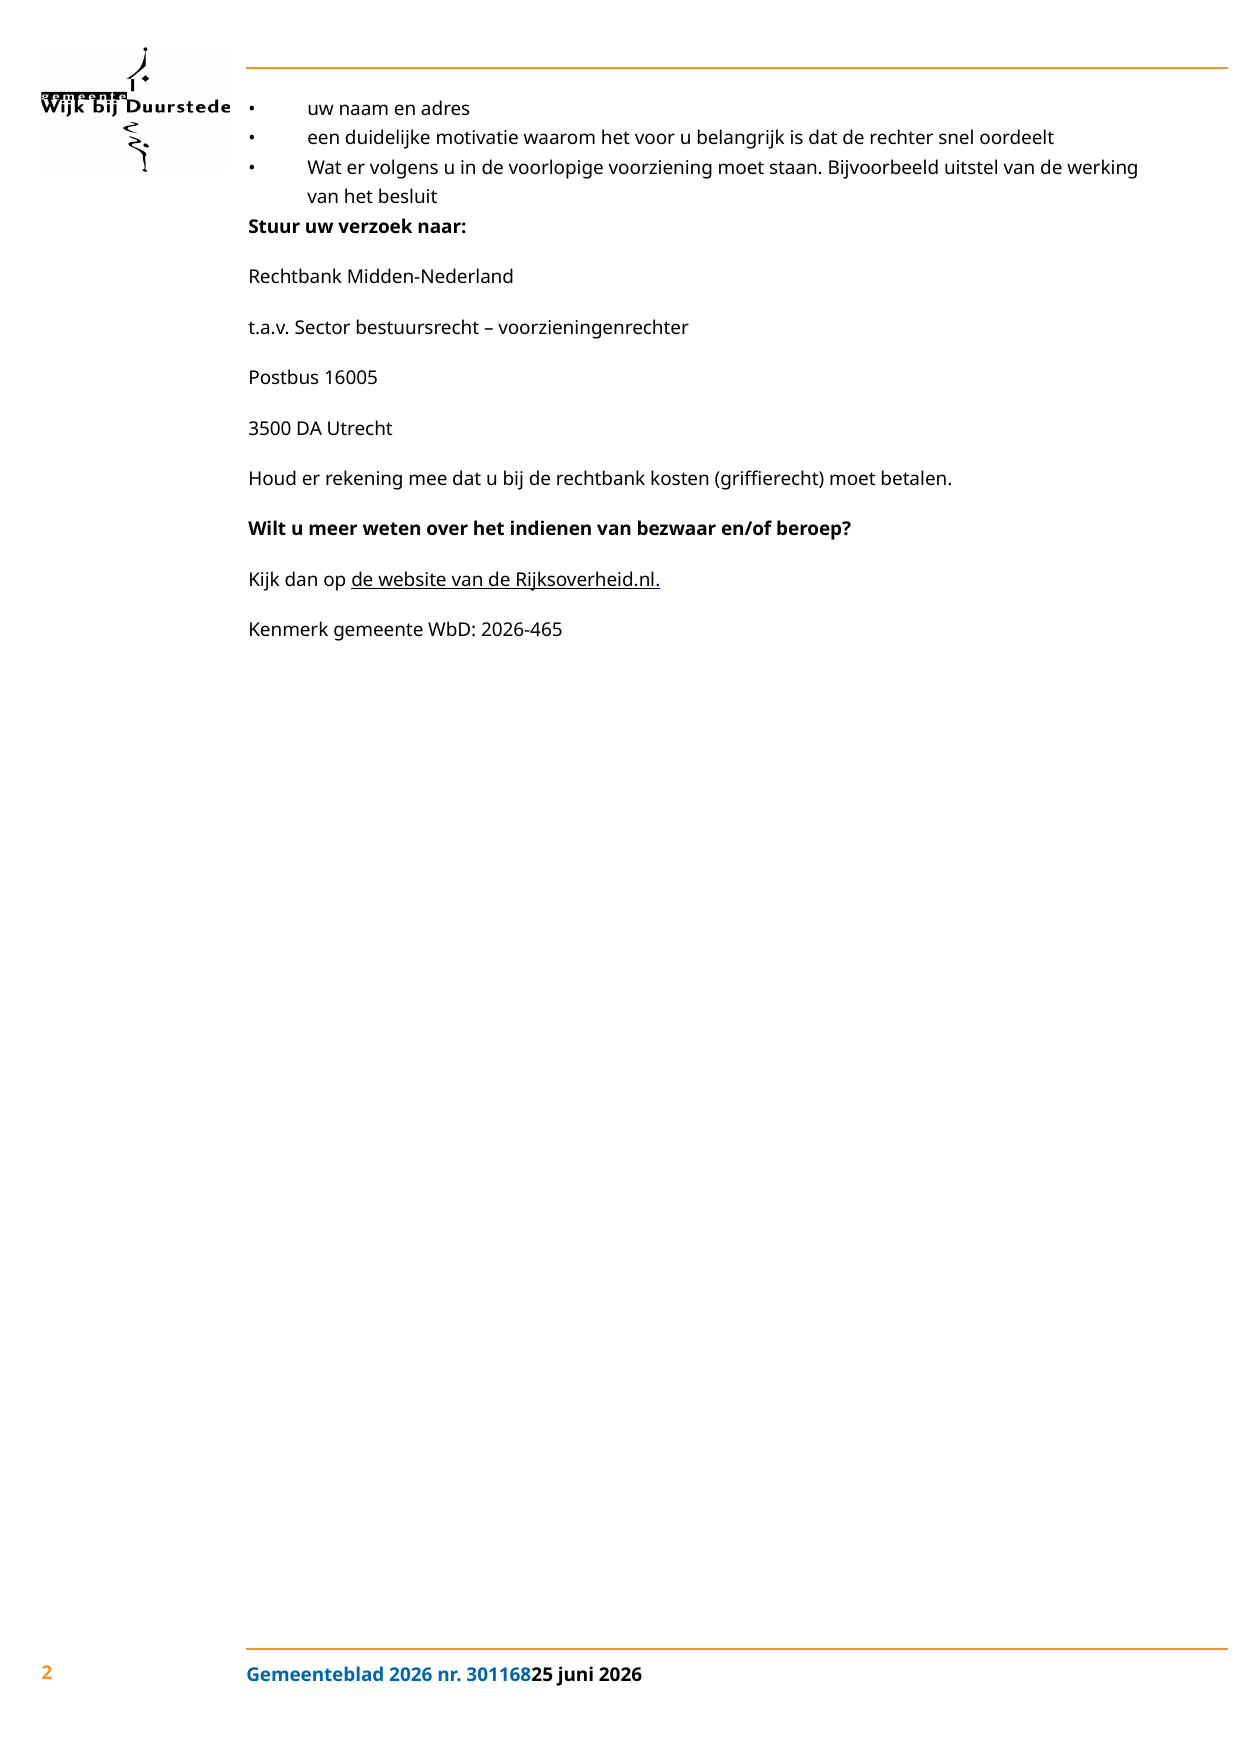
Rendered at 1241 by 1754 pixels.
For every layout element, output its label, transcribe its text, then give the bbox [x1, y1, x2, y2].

list een duidelijke motivatie waarom het voor u belangrijk is dat de rechter snel oordeelt [248, 124, 1152, 150]
text 3500 DA Utrecht [248, 415, 1152, 441]
text Rechtbank Midden-Nederland [248, 263, 1152, 289]
picture [41, 47, 231, 172]
list uw naam en adres [248, 95, 1152, 121]
text t.a.v. Sector bestuursrecht – voorzieningenrechter [248, 314, 1152, 340]
list Wat er volgens u in de voorlopige voorziening moet staan. Bijvoorbeeld uitstel van de werking van het besluit [248, 154, 1152, 209]
text Stuur uw verzoek naar: [248, 213, 1152, 239]
text Wilt u meer weten over het indienen van bezwaar en/of beroep? [248, 516, 1152, 541]
text Kenmerk gemeente WbD: 2026-465 [248, 616, 1152, 642]
text Kijk dan op de website van de Rijksoverheid.nl. [248, 566, 1152, 592]
text Postbus 16005 [248, 364, 1152, 390]
text Houd er rekening mee dat u bij de rechtbank kosten (griffierecht) moet betalen. [248, 465, 1152, 491]
